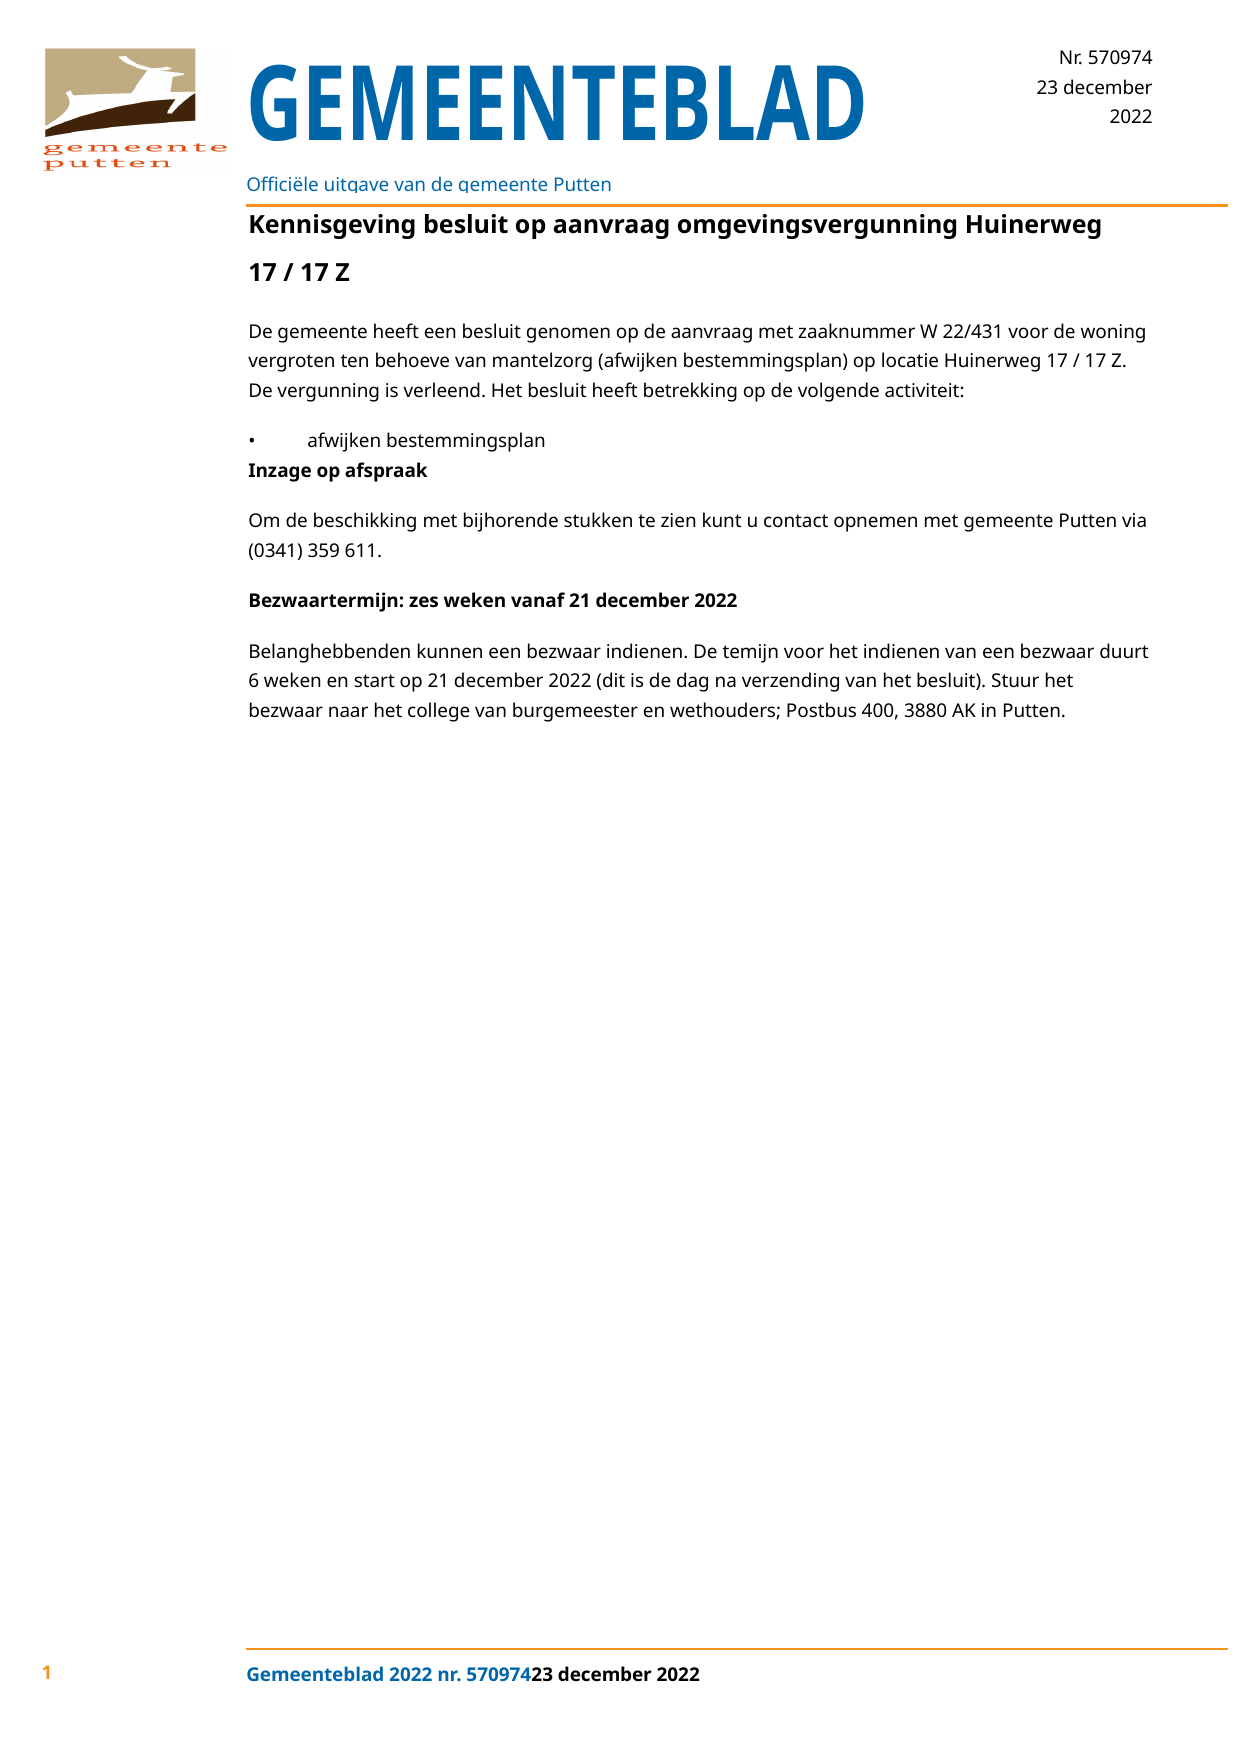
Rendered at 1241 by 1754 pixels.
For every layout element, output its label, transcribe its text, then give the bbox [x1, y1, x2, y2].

text De gemeente heeft een besluit genomen op de aanvraag met zaaknummer W 22/431 voor de woning vergroten ten behoeve van mantelzorg (afwijken bestemmingsplan) op locatie Huinerweg 17 / 17 Z. De vergunning is verleend. Het besluit heeft betrekking op de volgende activiteit: [248, 318, 1152, 403]
text Bezwaartermijn: zes weken vanaf 21 december 2022 [248, 587, 1152, 613]
list afwijken bestemmingsplan [248, 427, 1152, 453]
text Om de beschikking met bijhorende stukken te zien kunt u contact opnemen met gemeente Putten via (0341) 359 611. [248, 507, 1152, 563]
picture [41, 47, 231, 172]
text Kennisgeving besluit op aanvraag omgevingsvergunning Huinerweg 17 / 17 Z [248, 207, 1152, 288]
text Inzage op afspraak [248, 457, 1152, 483]
text Belanghebbenden kunnen een bezwaar indienen. De temijn voor het indienen van een bezwaar duurt 6 weken en start op 21 december 2022 (dit is de dag na verzending van het besluit). Stuur het bezwaar naar het college van burgemeester en wethouders; Postbus 400, 3880 AK in Putten. [248, 638, 1152, 723]
